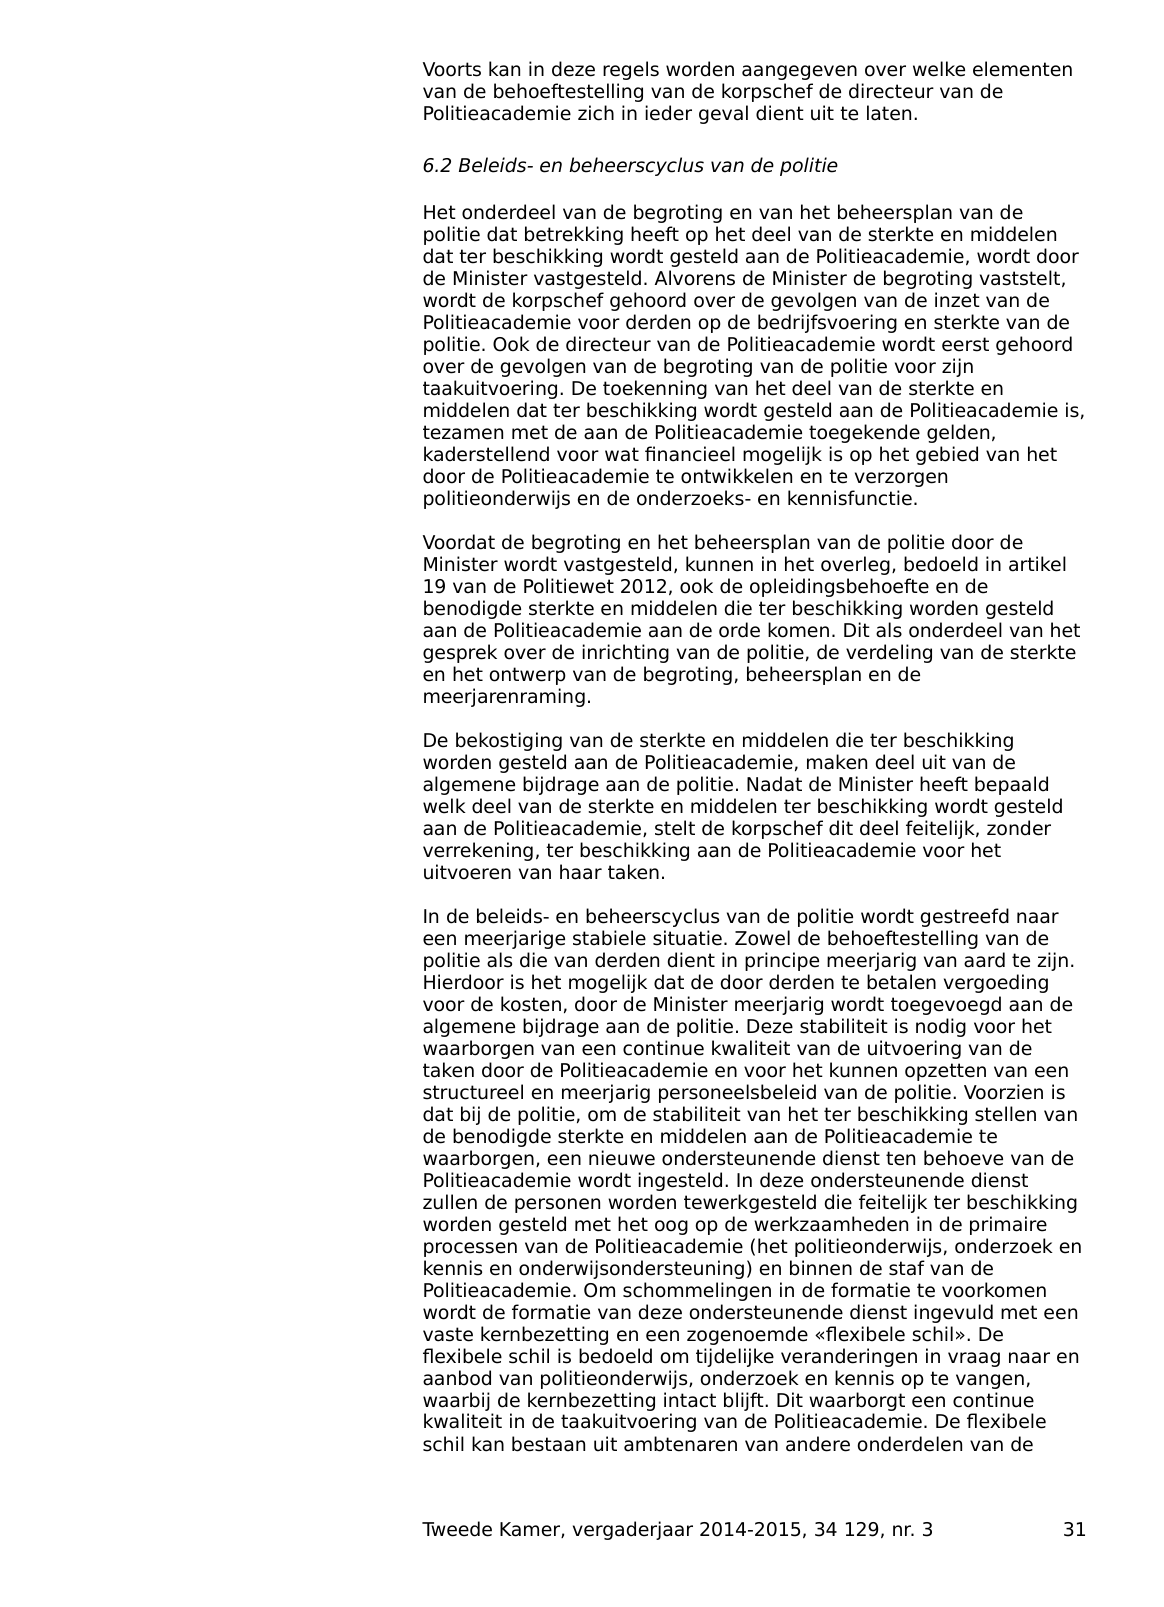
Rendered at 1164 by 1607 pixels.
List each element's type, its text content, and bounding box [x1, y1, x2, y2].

subtitle 6.2 Beleids- en beheerscyclus van de politie [422, 155, 1087, 177]
text In de beleids- en beheerscyclus van de politie wordt gestreefd naar een meerjarige stabiele situatie. Zowel de behoeftestelling van de politie als die van derden dient in principe meerjarig van aard te zijn. Hierdoor is het mogelijk dat de door derden te betalen vergoeding voor de kosten, door de Minister meerjarig wordt toegevoegd aan de algemene bijdrage aan de politie. Deze stabiliteit is nodig voor het waarborgen van een continue kwaliteit van de uitvoering van de taken door de Politieacademie en voor het kunnen opzetten van een structureel en meerjarig personeelsbeleid van de politie. Voorzien is dat bij de politie, om de stabiliteit van het ter beschikking stellen van de benodigde sterkte en middelen aan de Politieacademie te waarborgen, een nieuwe ondersteunende dienst ten behoeve van de Politieacademie wordt ingesteld. In deze ondersteunende dienst zullen de personen worden tewerkgesteld die feitelijk ter beschikking worden gesteld met het oog op de werkzaamheden in de primaire processen van de Politieacademie (het politieonderwijs, onderzoek en kennis en onderwijsondersteuning) en binnen de staf van de Politieacademie. Om schommelingen in de formatie te voorkomen wordt de formatie van deze ondersteunende dienst ingevuld met een vaste kernbezetting en een zogenoemde «flexibele schil». De flexibele schil is bedoeld om tijdelijke veranderingen in vraag naar en aanbod van politieonderwijs, onderzoek en kennis op te vangen, waarbij de kernbezetting intact blijft. Dit waarborgt een continue kwaliteit in de taakuitvoering van de Politieacademie. De flexibele schil kan bestaan uit ambtenaren van andere onderdelen van de [422, 906, 1087, 1455]
text Voordat de begroting en het beheersplan van de politie door de Minister wordt vastgesteld, kunnen in het overleg, bedoeld in artikel 19 van de Politiewet 2012, ook de opleidingsbehoefte en de benodigde sterkte en middelen die ter beschikking worden gesteld aan de Politieacademie aan de orde komen. Dit als onderdeel van het gesprek over de inrichting van de politie, de verdeling van de sterkte en het ontwerp van de begroting, beheersplan en de meerjarenraming. [422, 532, 1087, 708]
text De bekostiging van de sterkte en middelen die ter beschikking worden gesteld aan de Politieacademie, maken deel uit van de algemene bijdrage aan de politie. Nadat de Minister heeft bepaald welk deel van de sterkte en middelen ter beschikking wordt gesteld aan de Politieacademie, stelt de korpschef dit deel feitelijk, zonder verrekening, ter beschikking aan de Politieacademie voor het uitvoeren van haar taken. [422, 730, 1087, 884]
text Voorts kan in deze regels worden aangegeven over welke elementen van de behoeftestelling van de korpschef de directeur van de Politieacademie zich in ieder geval dient uit te laten. [422, 59, 1087, 125]
text Het onderdeel van de begroting en van het beheersplan van de politie dat betrekking heeft op het deel van de sterkte en middelen dat ter beschikking wordt gesteld aan de Politieacademie, wordt door de Minister vastgesteld. Alvorens de Minister de begroting vaststelt, wordt de korpschef gehoord over de gevolgen van de inzet van de Politieacademie voor derden op de bedrijfsvoering en sterkte van de politie. Ook de directeur van de Politieacademie wordt eerst gehoord over de gevolgen van de begroting van de politie voor zijn taakuitvoering. De toekenning van het deel van de sterkte en middelen dat ter beschikking wordt gesteld aan de Politieacademie is, tezamen met de aan de Politieacademie toegekende gelden, kaderstellend voor wat financieel mogelijk is op het gebied van het door de Politieacademie te ontwikkelen en te verzorgen politieonderwijs en de onderzoeks- en kennisfunctie. [422, 202, 1087, 510]
